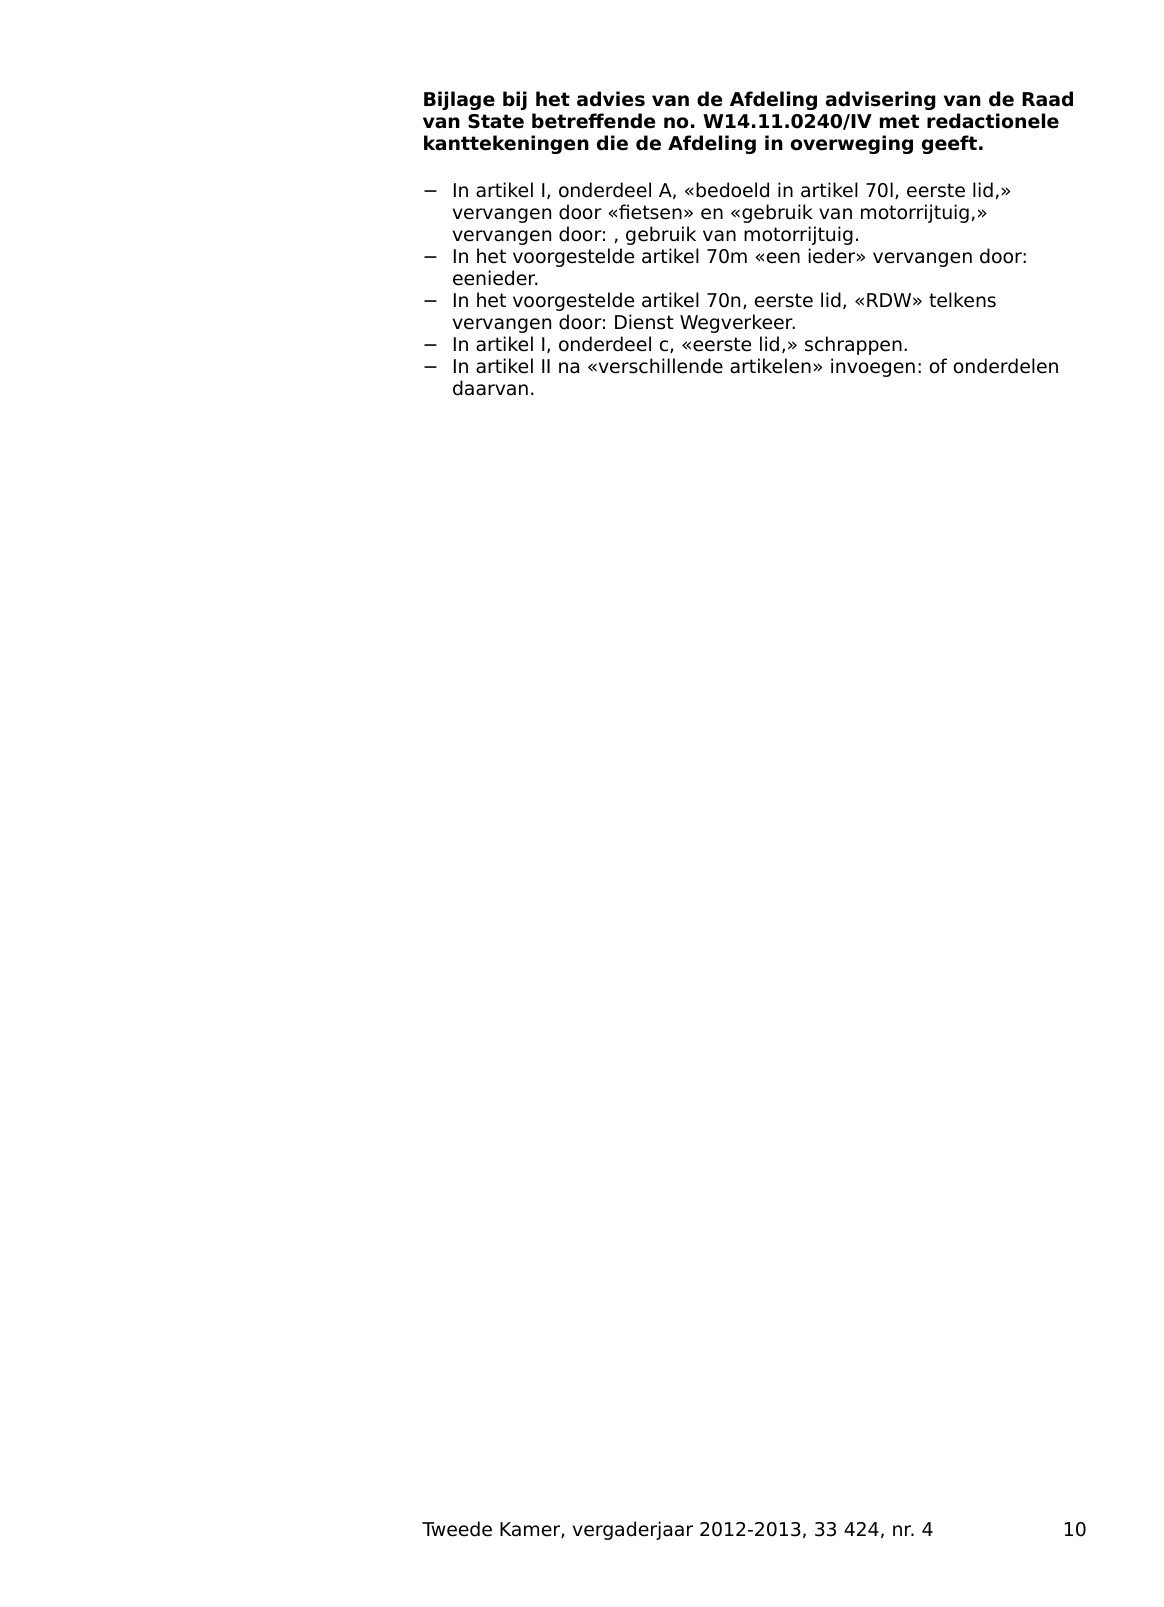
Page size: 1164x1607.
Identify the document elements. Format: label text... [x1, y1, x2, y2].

text − In artikel I, onderdeel A, «bedoeld in artikel 70l, eerste lid,» vervangen door «fietsen» en «gebruik van motorrijtuig,» vervangen door: , gebruik van motorrijtuig. [422, 180, 1087, 246]
text − In het voorgestelde artikel 70n, eerste lid, «RDW» telkens vervangen door: Dienst Wegverkeer. [422, 290, 1087, 334]
text − In artikel II na «verschillende artikelen» invoegen: of onderdelen daarvan. [422, 356, 1087, 400]
text − In artikel I, onderdeel c, «eerste lid,» schrappen. [422, 334, 1087, 356]
text − In het voorgestelde artikel 70m «een ieder» vervangen door: eenieder. [422, 246, 1087, 290]
subtitle Bijlage bij het advies van de Afdeling advisering van de Raad van State betreffende no. W14.11.0240/IV met redactionele kanttekeningen die de Afdeling in overweging geeft. [77, 89, 1087, 155]
